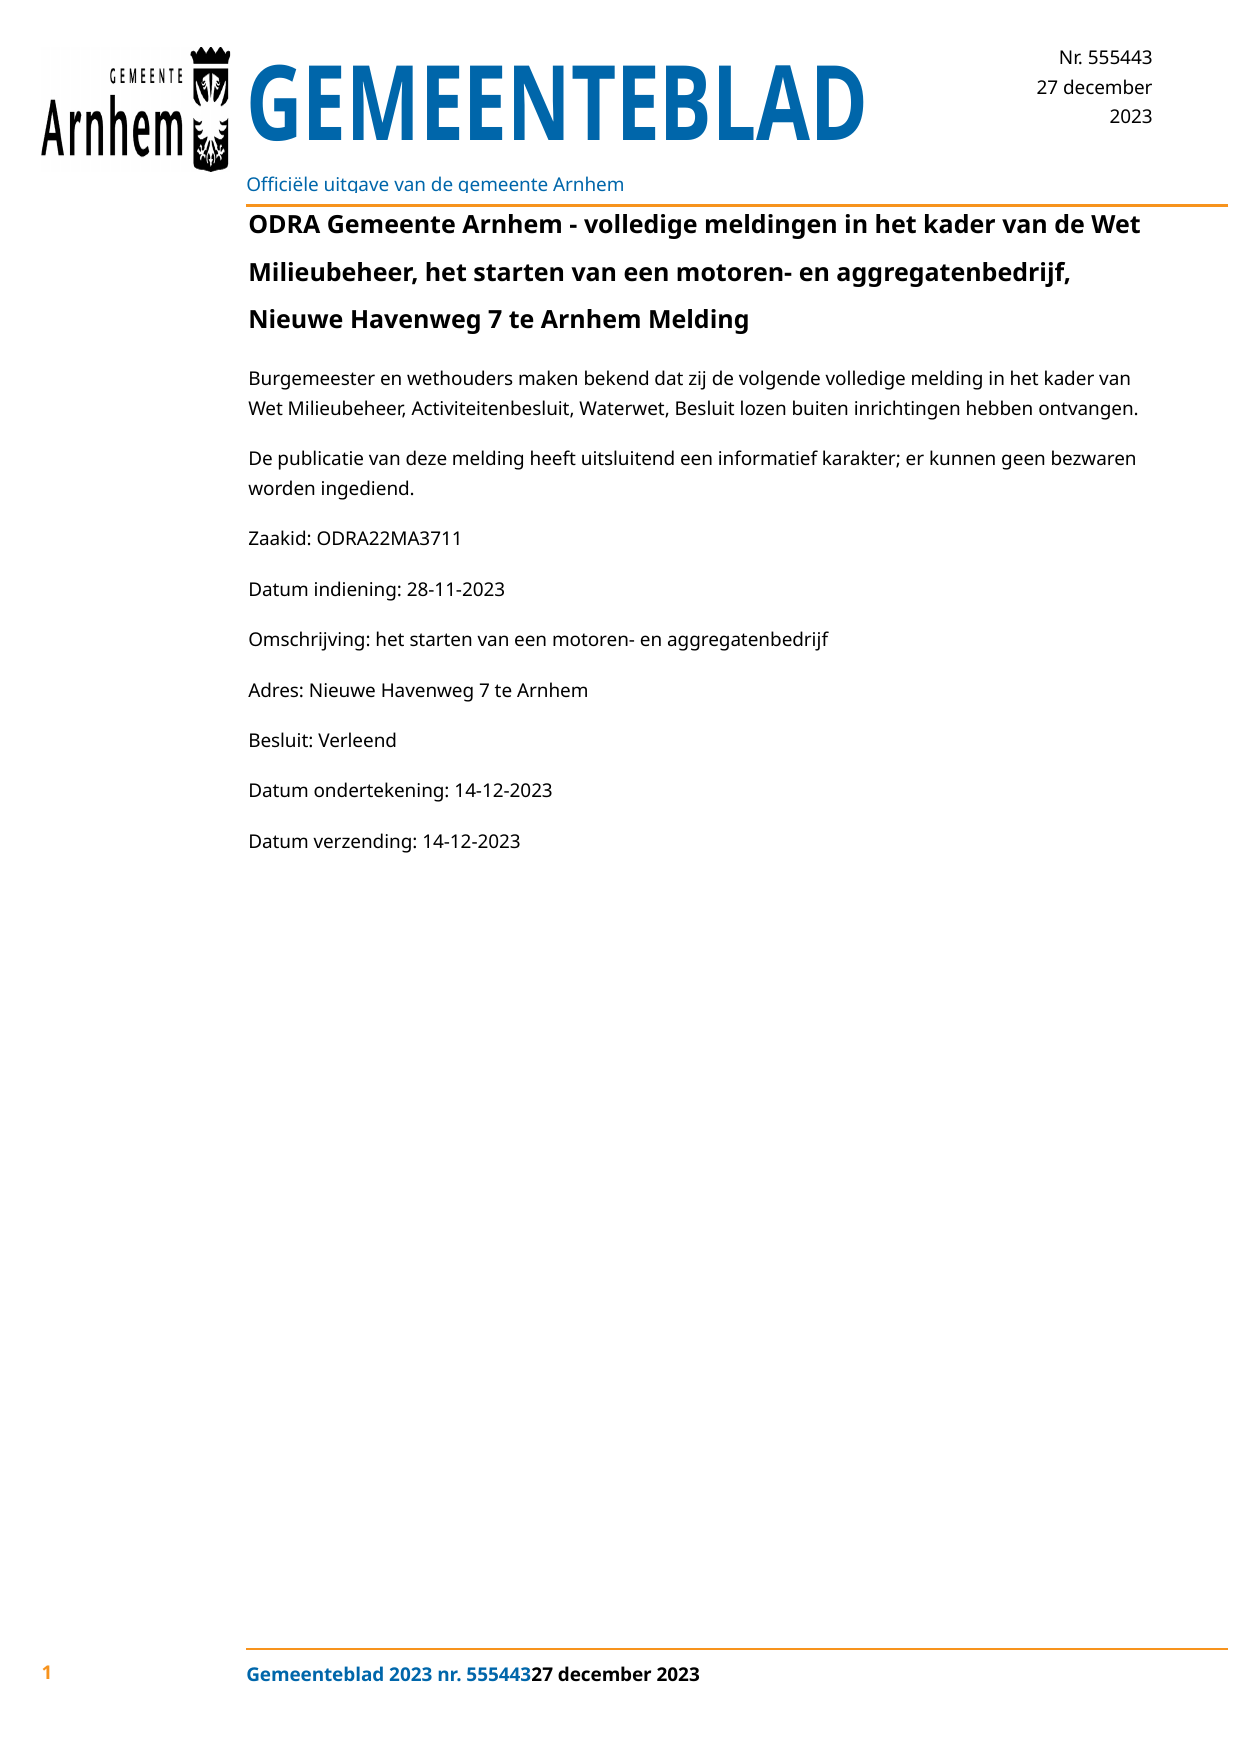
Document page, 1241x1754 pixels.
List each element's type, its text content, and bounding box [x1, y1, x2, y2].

text Datum indiening: 28-11-2023 [248, 576, 1152, 602]
text Omschrijving: het starten van een motoren- en aggregatenbedrijf [248, 626, 1152, 652]
text De publicatie van deze melding heeft uitsluitend een informatief karakter; er kunnen geen bezwaren worden ingediend. [248, 446, 1152, 501]
text Burgemeester en wethouders maken bekend dat zij de volgende volledige melding in het kader van Wet Milieubeheer, Activiteitenbesluit, Waterwet, Besluit lozen buiten inrichtingen hebben ontvangen. [248, 366, 1152, 421]
text Zaakid: ODRA22MA3711 [248, 526, 1152, 551]
picture [41, 47, 231, 172]
text Besluit: Verleend [248, 727, 1152, 753]
text Datum verzending: 14-12-2023 [248, 828, 1152, 854]
text ODRA Gemeente Arnhem - volledige meldingen in het kader van de Wet Milieubeheer, het starten van een motoren- en aggregatenbedrijf, Nieuwe Havenweg 7 te Arnhem Melding [248, 207, 1152, 336]
text Adres: Nieuwe Havenweg 7 te Arnhem [248, 677, 1152, 702]
text Datum ondertekening: 14-12-2023 [248, 778, 1152, 803]
